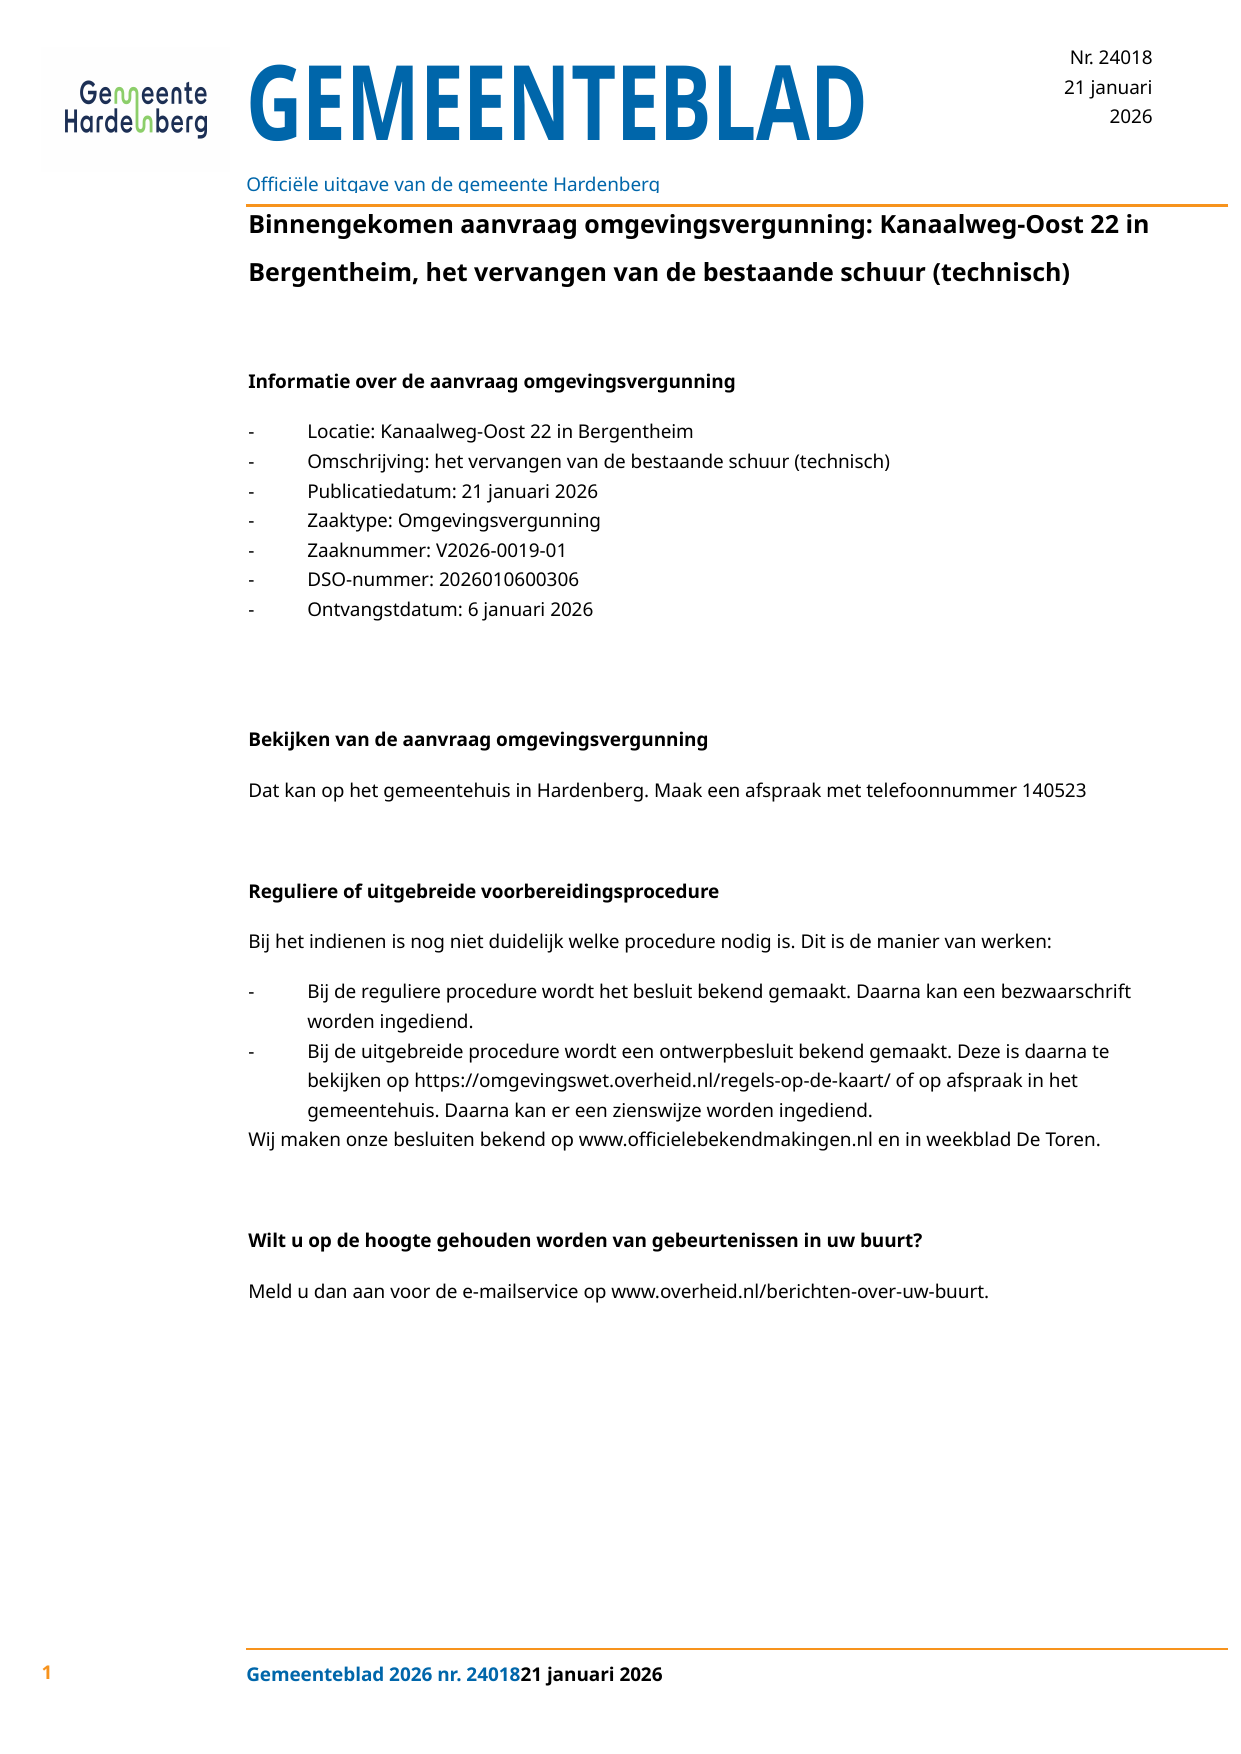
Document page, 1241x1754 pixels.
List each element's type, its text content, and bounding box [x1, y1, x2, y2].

picture [41, 47, 231, 172]
list Bij de uitgebreide procedure wordt een ontwerpbesluit bekend gemaakt. Deze is daarna te bekijken op https://omgevingswet.overheid.nl/regels-op-de-kaart/ of op afspraak in het gemeentehuis. Daarna kan er een zienswijze worden ingediend. [248, 1038, 1152, 1123]
text Wij maken onze besluiten bekend op www.officielebekendmakingen.nl en in weekblad De Toren. [248, 1127, 1152, 1152]
text Dat kan op het gemeentehuis in Hardenberg. Maak een afspraak met telefoonnummer 140523 [248, 777, 1152, 803]
list Publicatiedatum: 21 januari 2026 [248, 478, 1152, 504]
text Wilt u op de hoogte gehouden worden van gebeurtenissen in uw buurt? [248, 1227, 1152, 1253]
list Locatie: Kanaalweg-Oost 22 in Bergentheim [248, 419, 1152, 444]
list Bij de reguliere procedure wordt het besluit bekend gemaakt. Daarna kan een bezwaarschrift worden ingediend. [248, 979, 1152, 1034]
list Ontvangstdatum: 6 januari 2026 [248, 596, 1152, 622]
text Informatie over de aanvraag omgevingsvergunning [248, 368, 1152, 394]
text Meld u dan aan voor de e-mailservice op www.overheid.nl/berichten-over-uw-buurt. [248, 1278, 1152, 1304]
text Reguliere of uitgebreide voorbereidingsprocedure [248, 878, 1152, 904]
text Bij het indienen is nog niet duidelijk welke procedure nodig is. Dit is de manier van werken: [248, 928, 1152, 954]
list Zaaknummer: V2026-0019-01 [248, 537, 1152, 563]
list Zaaktype: Omgevingsvergunning [248, 507, 1152, 533]
text Bekijken van de aanvraag omgevingsvergunning [248, 727, 1152, 752]
text Binnengekomen aanvraag omgevingsvergunning: Kanaalweg-Oost 22 in Bergentheim, het vervangen van de bestaande schuur (technisch) [248, 207, 1152, 288]
list Omschrijving: het vervangen van de bestaande schuur (technisch) [248, 448, 1152, 474]
list DSO-nummer: 2026010600306 [248, 567, 1152, 592]
